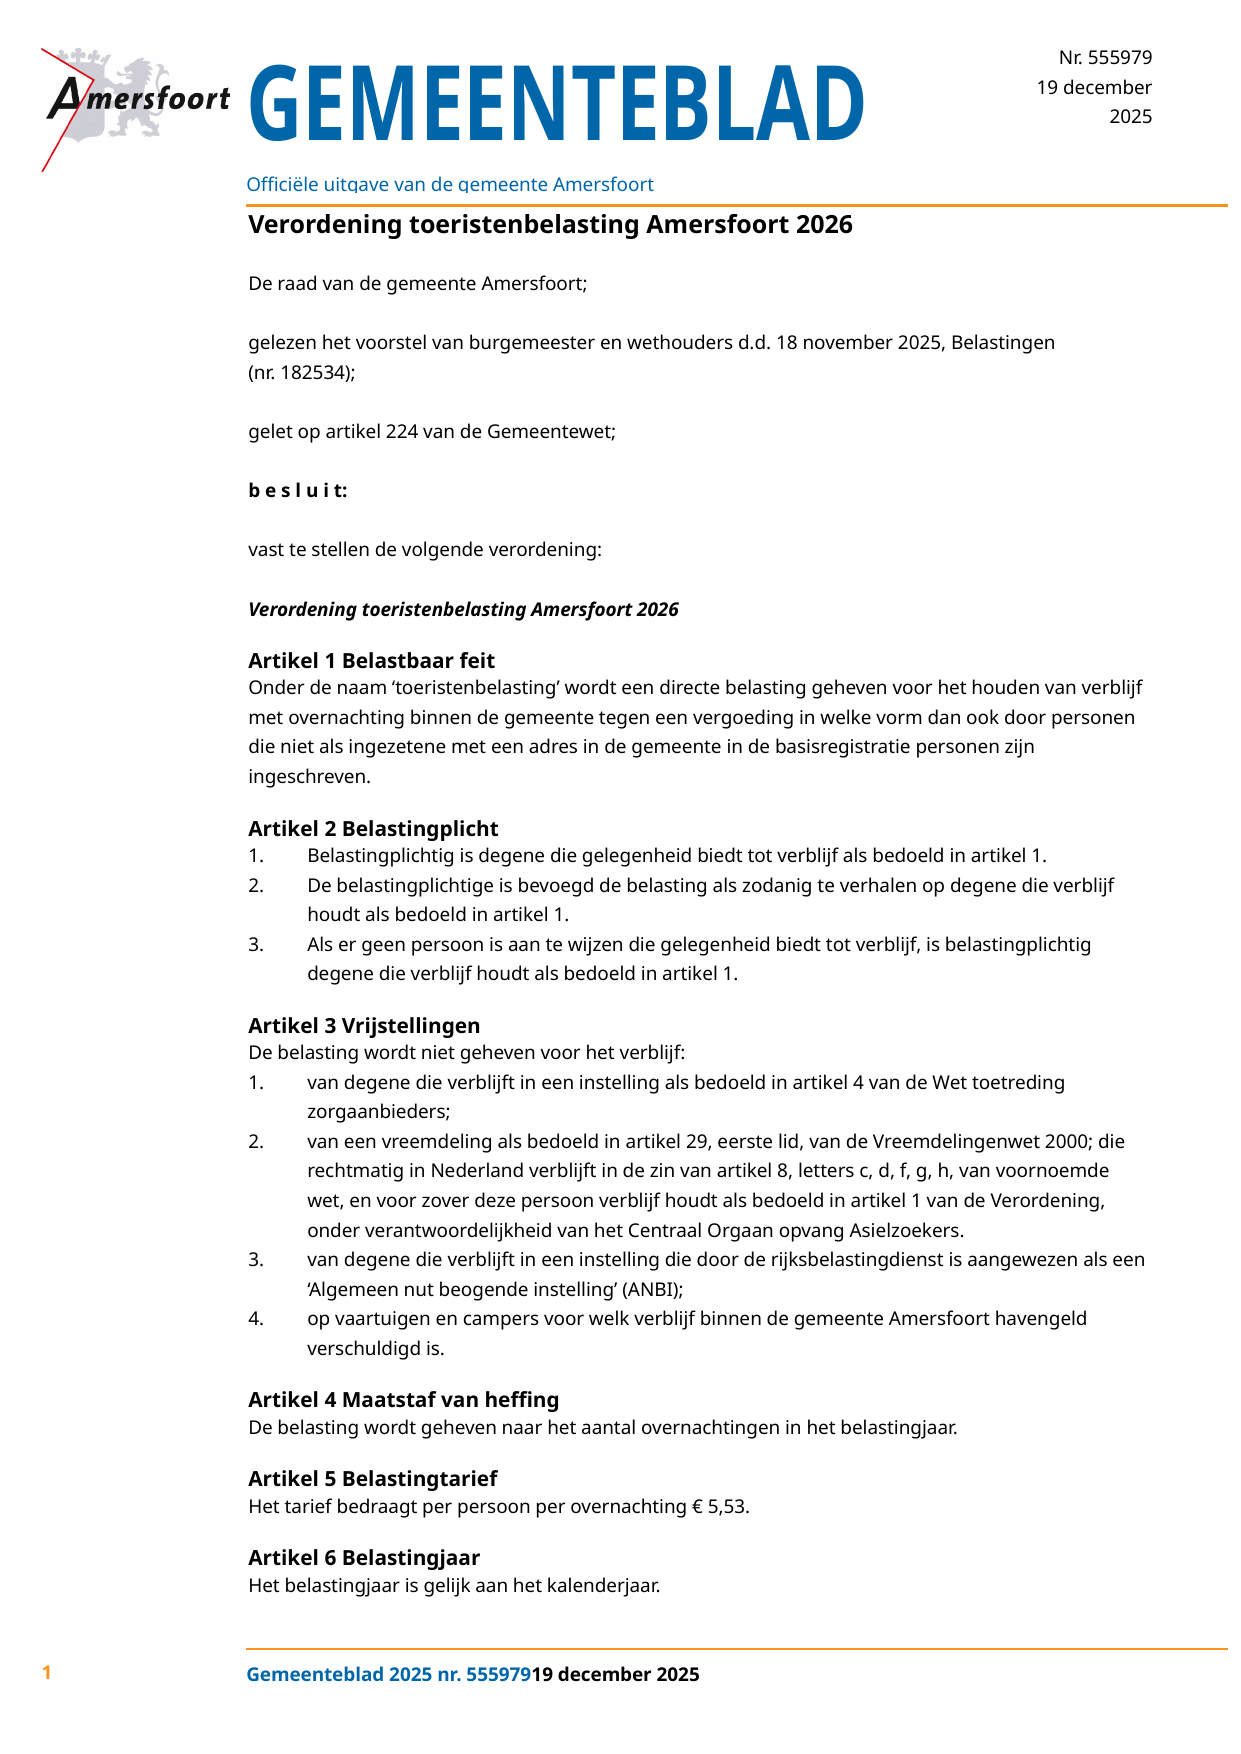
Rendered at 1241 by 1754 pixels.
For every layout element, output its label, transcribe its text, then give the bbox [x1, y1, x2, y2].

text (nr. 182534); [248, 359, 1152, 385]
text Onder de naam ‘toeristenbelasting’ wordt een directe belasting geheven voor het houden van verblijf met overnachting binnen de gemeente tegen een vergoeding in welke vorm dan ook door personen die niet als ingezetene met een adres in de gemeente in de basisregistratie personen zijn ingeschreven. [248, 674, 1152, 789]
text Het belastingjaar is gelijk aan het kalenderjaar. [248, 1572, 1152, 1597]
picture [41, 47, 231, 172]
text Artikel 4 Maatstaf van heffing [248, 1386, 1152, 1414]
text De raad van de gemeente Amersfoort; [248, 270, 1152, 296]
list van een vreemdeling als bedoeld in artikel 29, eerste lid, van de Vreemdelingenwet 2000; die rechtmatig in Nederland verblijft in de zin van artikel 8, letters c, d, f, g, h, van voornoemde wet, en voor zover deze persoon verblijf houdt als bedoeld in artikel 1 van de Verordening, onder verantwoordelijkheid van het Centraal Orgaan opvang Asielzoekers. [248, 1128, 1152, 1243]
text gelet op artikel 224 van de Gemeentewet; [248, 418, 1152, 444]
list van degene die verblijft in een instelling als bedoeld in artikel 4 van de Wet toetreding zorgaanbieders; [248, 1069, 1152, 1124]
text Artikel 6 Belastingjaar [248, 1543, 1152, 1572]
text vast te stellen de volgende verordening: [248, 537, 1152, 562]
text b e s l u i t: [248, 477, 1152, 503]
list De belastingplichtige is bevoegd de belasting als zodanig te verhalen op degene die verblijf houdt als bedoeld in artikel 1. [248, 872, 1152, 927]
text gelezen het voorstel van burgemeester en wethouders d.d. 18 november 2025, Belastingen [248, 329, 1152, 355]
text De belasting wordt geheven naar het aantal overnachtingen in het belastingjaar. [248, 1414, 1152, 1440]
text Het tarief bedraagt per persoon per overnachting € 5,53. [248, 1493, 1152, 1519]
text Artikel 2 Belastingplicht [248, 814, 1152, 842]
text Verordening toeristenbelasting Amersfoort 2026 [248, 596, 1152, 621]
text Artikel 1 Belastbaar feit [248, 646, 1152, 674]
list op vaartuigen en campers voor welk verblijf binnen de gemeente Amersfoort havengeld verschuldigd is. [248, 1306, 1152, 1361]
text De belasting wordt niet geheven voor het verblijf: [248, 1039, 1152, 1065]
text Artikel 5 Belastingtarief [248, 1464, 1152, 1493]
list Als er geen persoon is aan te wijzen die gelegenheid biedt tot verblijf, is belastingplichtig degene die verblijf houdt als bedoeld in artikel 1. [248, 931, 1152, 986]
list van degene die verblijft in een instelling die door de rijksbelastingdienst is aangewezen als een ‘Algemeen nut beogende instelling’ (ANBI); [248, 1246, 1152, 1302]
text Verordening toeristenbelasting Amersfoort 2026 [248, 207, 1152, 241]
list Belastingplichtig is degene die gelegenheid biedt tot verblijf als bedoeld in artikel 1. [248, 842, 1152, 868]
text Artikel 3 Vrijstellingen [248, 1011, 1152, 1039]
